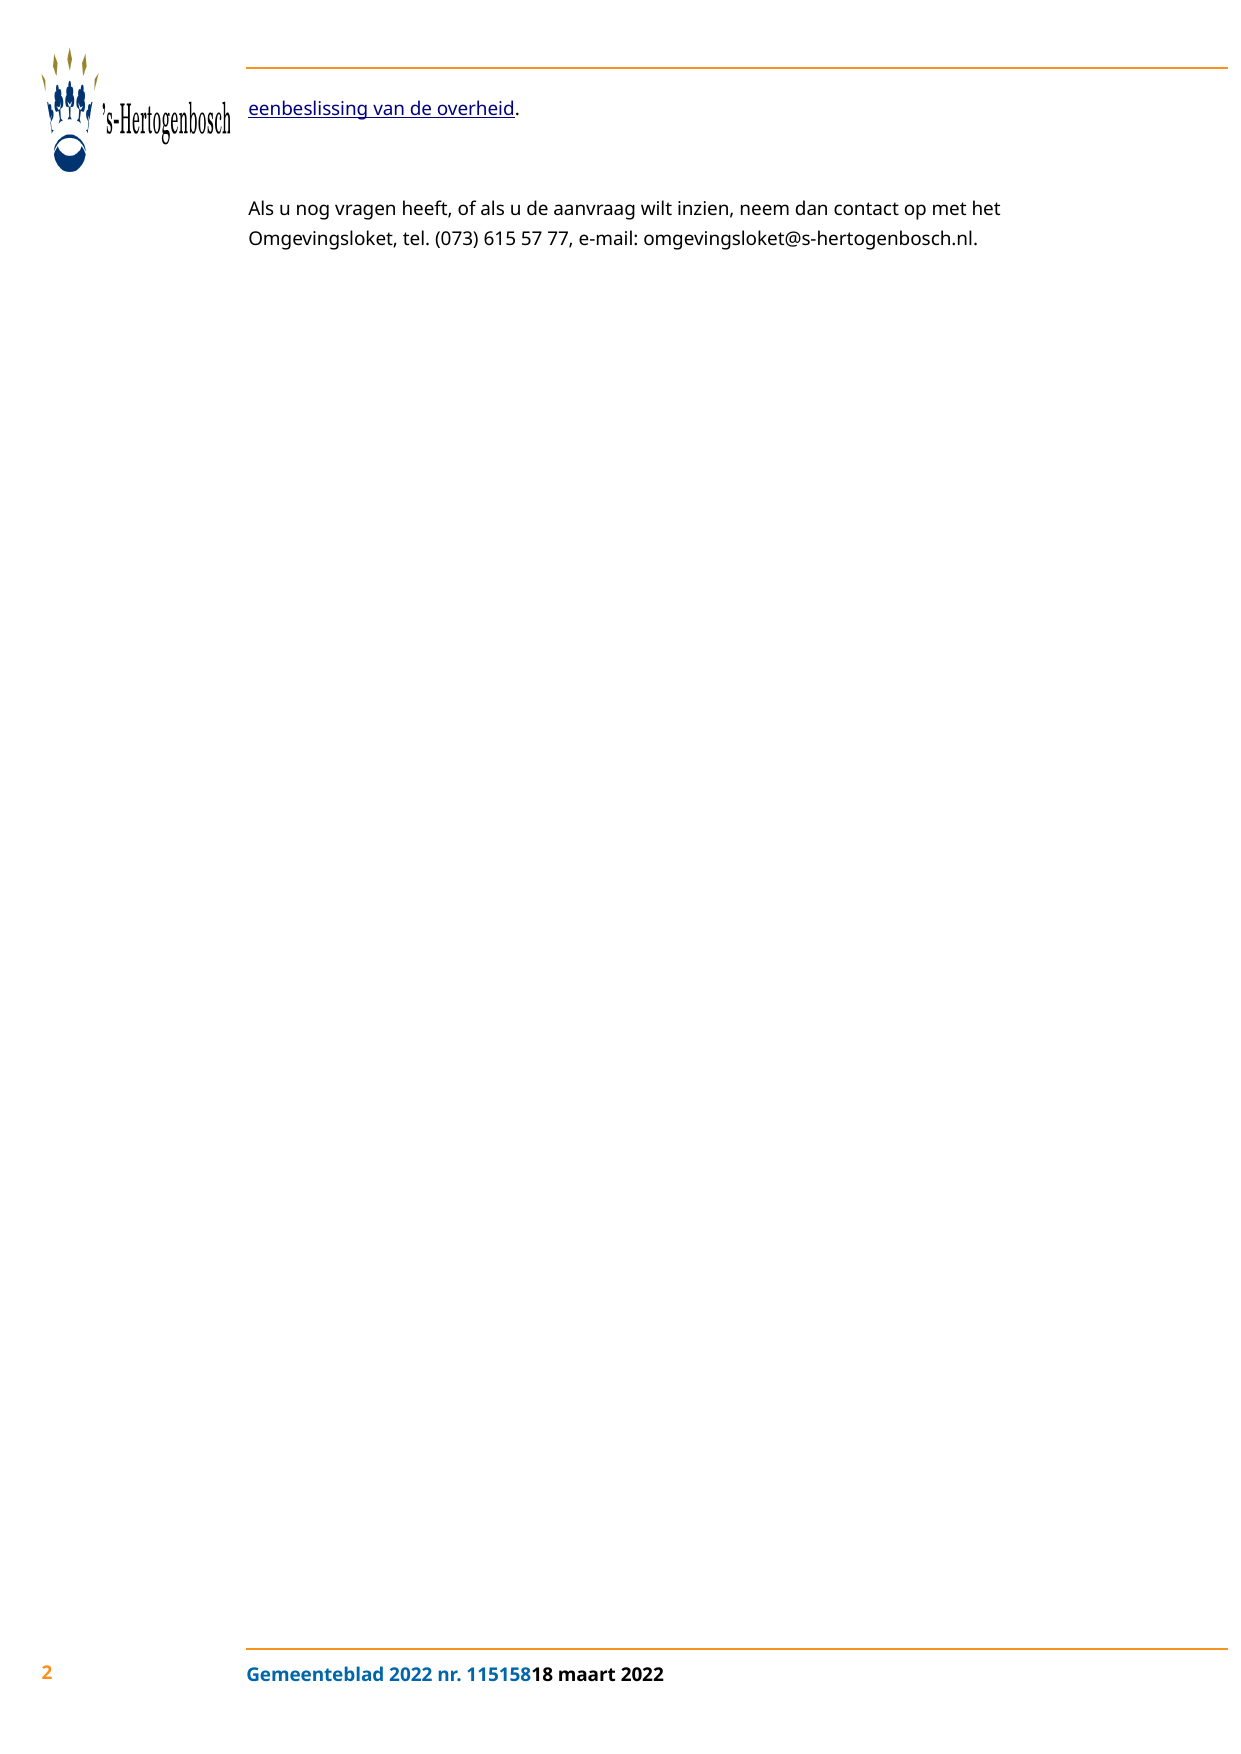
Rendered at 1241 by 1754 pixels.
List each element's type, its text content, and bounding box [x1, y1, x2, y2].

picture [41, 47, 231, 172]
text Als u nog vragen heeft, of als u de aanvraag wilt inzien, neem dan contact op met het Omgevingsloket, tel. (073) 615 57 77, e-mail: omgevingsloket@s-hertogenbosch.nl. [248, 196, 1152, 251]
text eenbeslissing van de overheid. [248, 95, 1152, 121]
